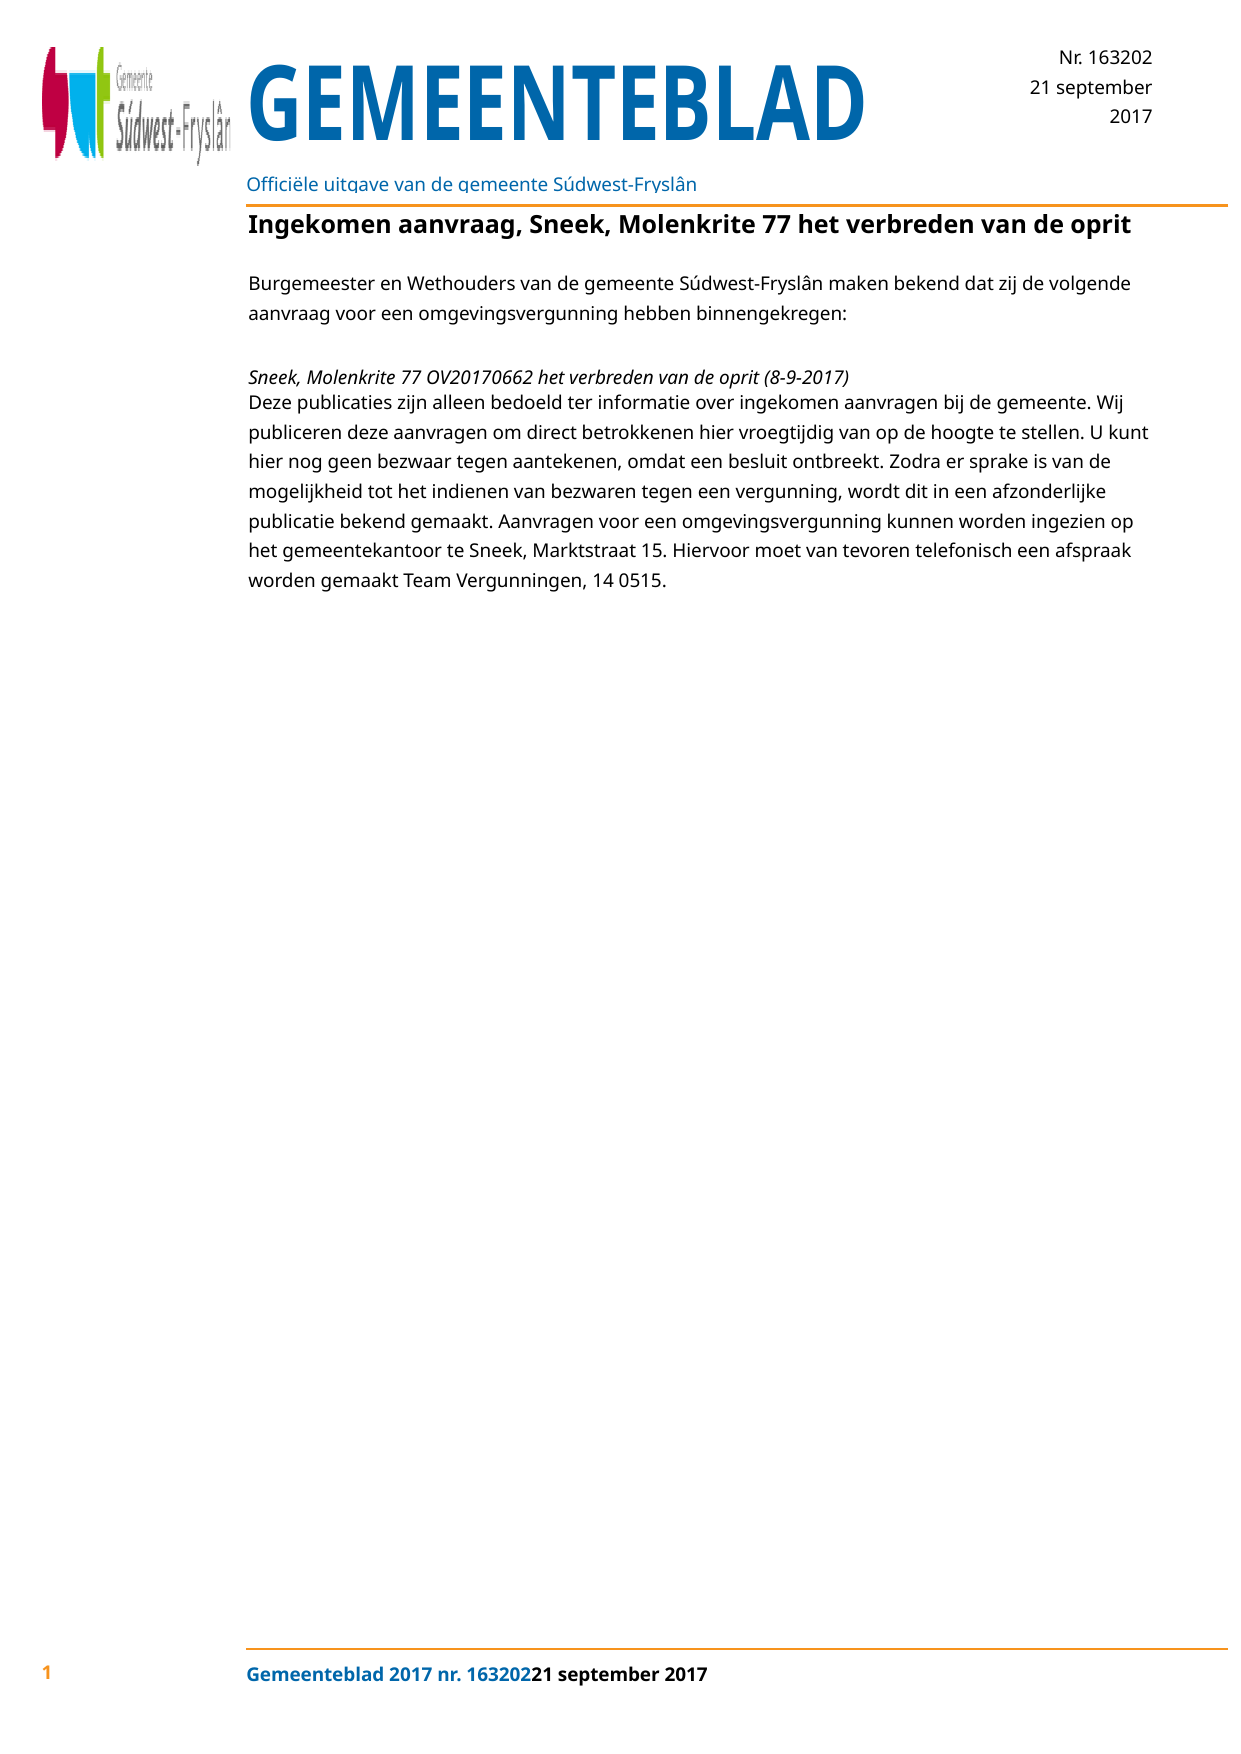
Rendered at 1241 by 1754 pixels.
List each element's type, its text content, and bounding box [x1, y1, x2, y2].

text Sneek, Molenkrite 77 OV20170662 het verbreden van de oprit (8-9-2017) [248, 364, 1152, 389]
picture [41, 47, 231, 172]
text Ingekomen aanvraag, Sneek, Molenkrite 77 het verbreden van de oprit [248, 207, 1152, 241]
text Deze publicaties zijn alleen bedoeld ter informatie over ingekomen aanvragen bij de gemeente. Wij publiceren deze aanvragen om direct betrokkenen hier vroegtijdig van op de hoogte te stellen. U kunt hier nog geen bezwaar tegen aantekenen, omdat een besluit ontbreekt. Zodra er sprake is van de mogelijkheid tot het indienen van bezwaren tegen een vergunning, wordt dit in een afzonderlijke publicatie bekend gemaakt. Aanvragen voor een omgevingsvergunning kunnen worden ingezien op het gemeentekantoor te Sneek, Marktstraat 15. Hiervoor moet van tevoren telefonisch een afspraak worden gemaakt Team Vergunningen, 14 0515. [248, 389, 1152, 593]
text Burgemeester en Wethouders van de gemeente Súdwest-Fryslân maken bekend dat zij de volgende aanvraag voor een omgevingsvergunning hebben binnengekregen: [248, 270, 1152, 326]
